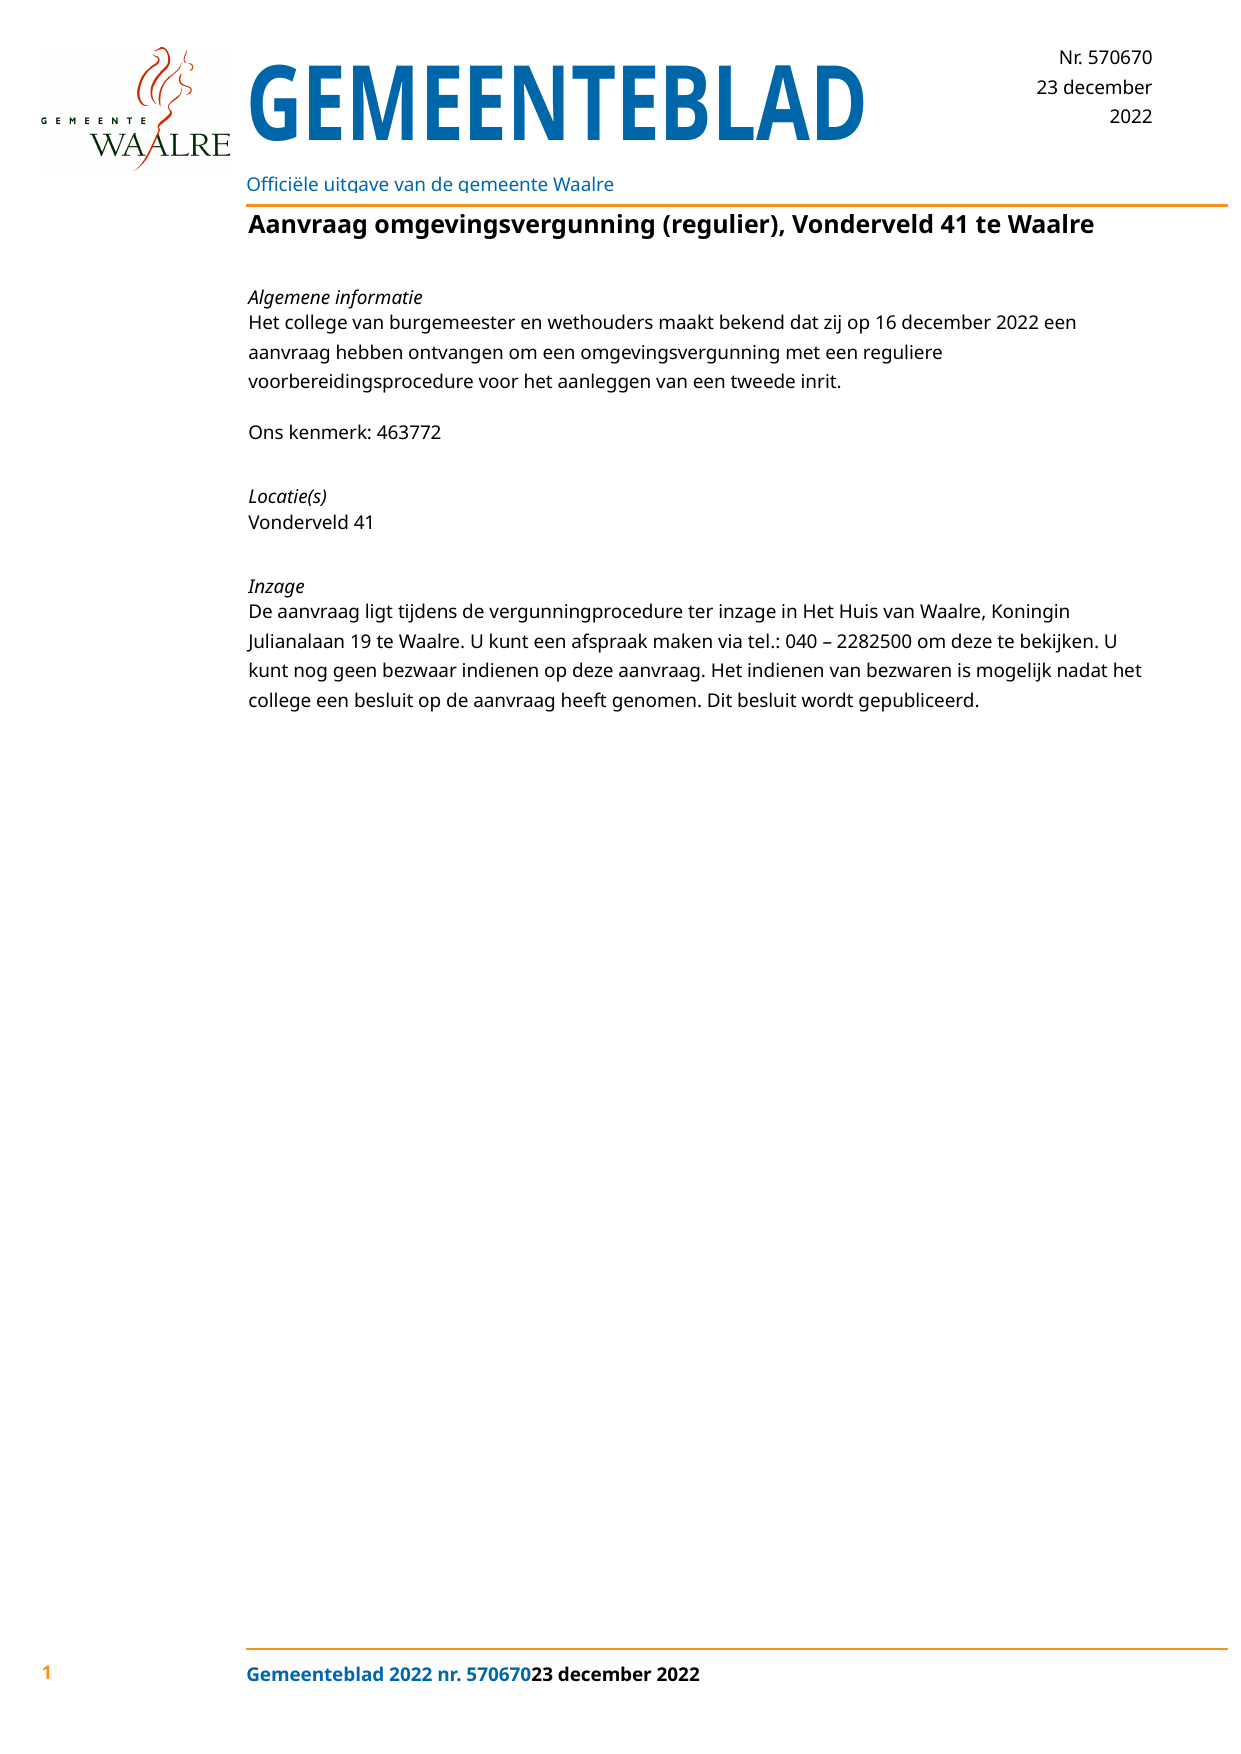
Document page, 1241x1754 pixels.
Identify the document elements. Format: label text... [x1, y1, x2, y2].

text Aanvraag omgevingsvergunning (regulier), Vonderveld 41 te Waalre [248, 207, 1152, 241]
text Inzage [248, 573, 1152, 598]
text De aanvraag ligt tijdens de vergunningprocedure ter inzage in Het Huis van Waalre, Koningin Julianalaan 19 te Waalre. U kunt een afspraak maken via tel.: 040 – 2282500 om deze te bekijken. U kunt nog geen bezwaar indienen op deze aanvraag. Het indienen van bezwaren is mogelijk nadat het college een besluit op de aanvraag heeft genomen. Dit besluit wordt gepubliceerd. [248, 598, 1152, 713]
text Algemene informatie [248, 284, 1152, 309]
text Vonderveld 41 [248, 509, 1152, 534]
text Ons kenmerk: 463772 [248, 419, 1152, 445]
picture [41, 47, 231, 172]
text Het college van burgemeester en wethouders maakt bekend dat zij op 16 december 2022 een aanvraag hebben ontvangen om een omgevingsvergunning met een reguliere voorbereidingsprocedure voor het aanleggen van een tweede inrit. [248, 309, 1152, 394]
text Locatie(s) [248, 483, 1152, 509]
